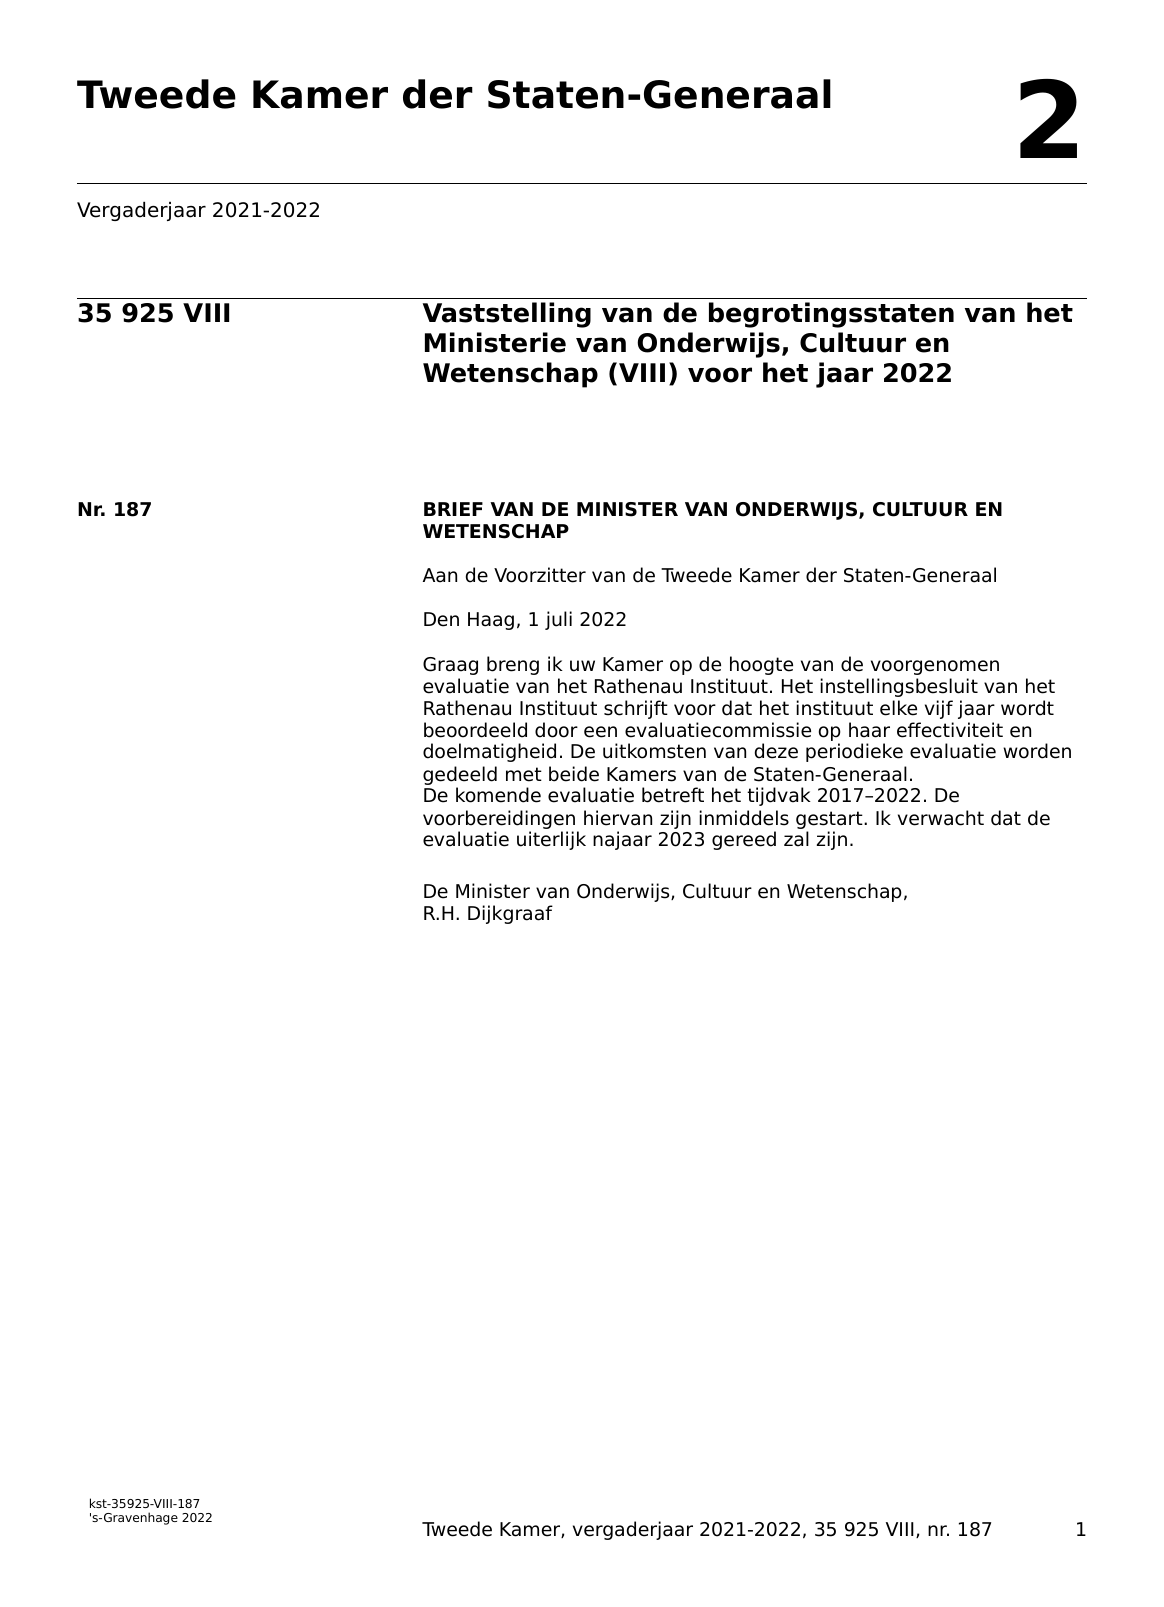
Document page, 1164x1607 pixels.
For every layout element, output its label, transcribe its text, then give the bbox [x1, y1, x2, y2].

text 's-Gravenhage 2022 [88, 1511, 323, 1525]
text Den Haag, 1 juli 2022 [422, 609, 1087, 631]
table_cell Vergaderjaar 2021-2022 [77, 184, 1087, 298]
text Aan de Voorzitter van de Tweede Kamer der Staten-Generaal [422, 565, 1087, 587]
text Graag breng ik uw Kamer op de hoogte van de voorgenomen evaluatie van het Rathenau Instituut. Het instellingsbesluit van het Rathenau Instituut schrijft voor dat het instituut elke vijf jaar wordt beoordeeld door een evaluatiecommissie op haar effectiviteit en doelmatigheid. De uitkomsten van deze periodieke evaluatie worden gedeeld met beide Kamers van de Staten-Generaal. [422, 653, 1087, 785]
text kst-35925-VIII-187 [88, 1497, 323, 1511]
subtitle Nr. 187 BRIEF VAN DE MINISTER VAN ONDERWIJS, CULTUUR EN WETENSCHAP [77, 499, 1087, 543]
table_header 2 [886, 59, 1087, 183]
table_header Tweede Kamer der Staten-Generaal [77, 59, 886, 183]
text De Minister van Onderwijs, Cultuur en Wetenschap, R.H. Dijkgraaf [422, 881, 1087, 925]
text De komende evaluatie betreft het tijdvak 2017–2022. De voorbereidingen hiervan zijn inmiddels gestart. Ik verwacht dat de evaluatie uiterlijk najaar 2023 gereed zal zijn. [422, 785, 1087, 851]
subtitle 35 925 VIII Vaststelling van de begrotingsstaten van het Ministerie van Onderwijs, Cultuur en Wetenschap (VIII) voor het jaar 2022 [77, 299, 1087, 388]
